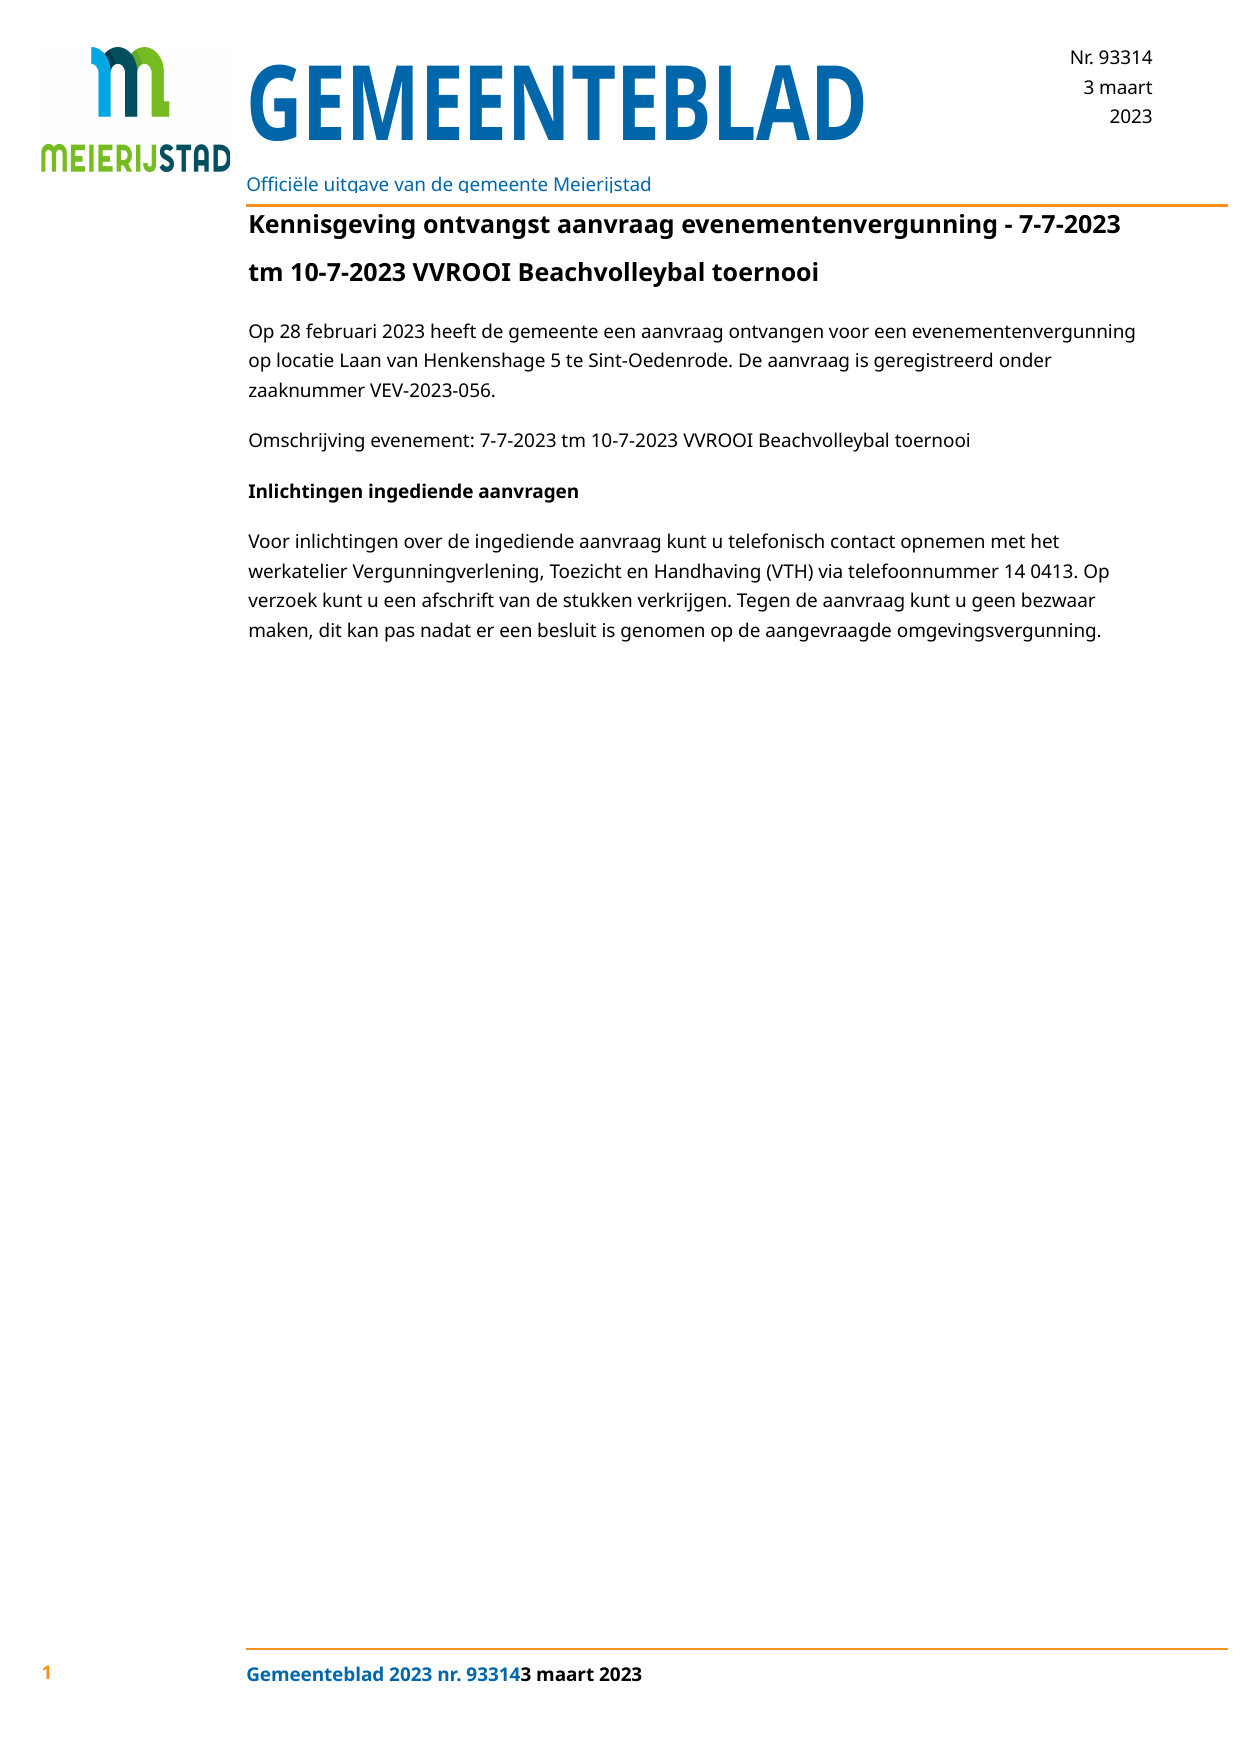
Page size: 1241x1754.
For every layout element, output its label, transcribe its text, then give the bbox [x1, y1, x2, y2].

picture [41, 47, 231, 172]
text Inlichtingen ingediende aanvragen [248, 478, 1152, 504]
text Voor inlichtingen over de ingediende aanvraag kunt u telefonisch contact opnemen met het werkatelier Vergunningverlening, Toezicht en Handhaving (VTH) via telefoonnummer 14 0413. Op verzoek kunt u een afschrift van de stukken verkrijgen. Tegen de aanvraag kunt u geen bezwaar maken, dit kan pas nadat er een besluit is genomen op de aangevraagde omgevingsvergunning. [248, 528, 1152, 643]
text Kennisgeving ontvangst aanvraag evenementenvergunning - 7-7-2023 tm 10-7-2023 VVROOI Beachvolleybal toernooi [248, 207, 1152, 288]
text Op 28 februari 2023 heeft de gemeente een aanvraag ontvangen voor een evenementenvergunning op locatie Laan van Henkenshage 5 te Sint-Oedenrode. De aanvraag is geregistreerd onder zaaknummer VEV-2023-056. [248, 318, 1152, 403]
text Omschrijving evenement: 7-7-2023 tm 10-7-2023 VVROOI Beachvolleybal toernooi [248, 427, 1152, 453]
